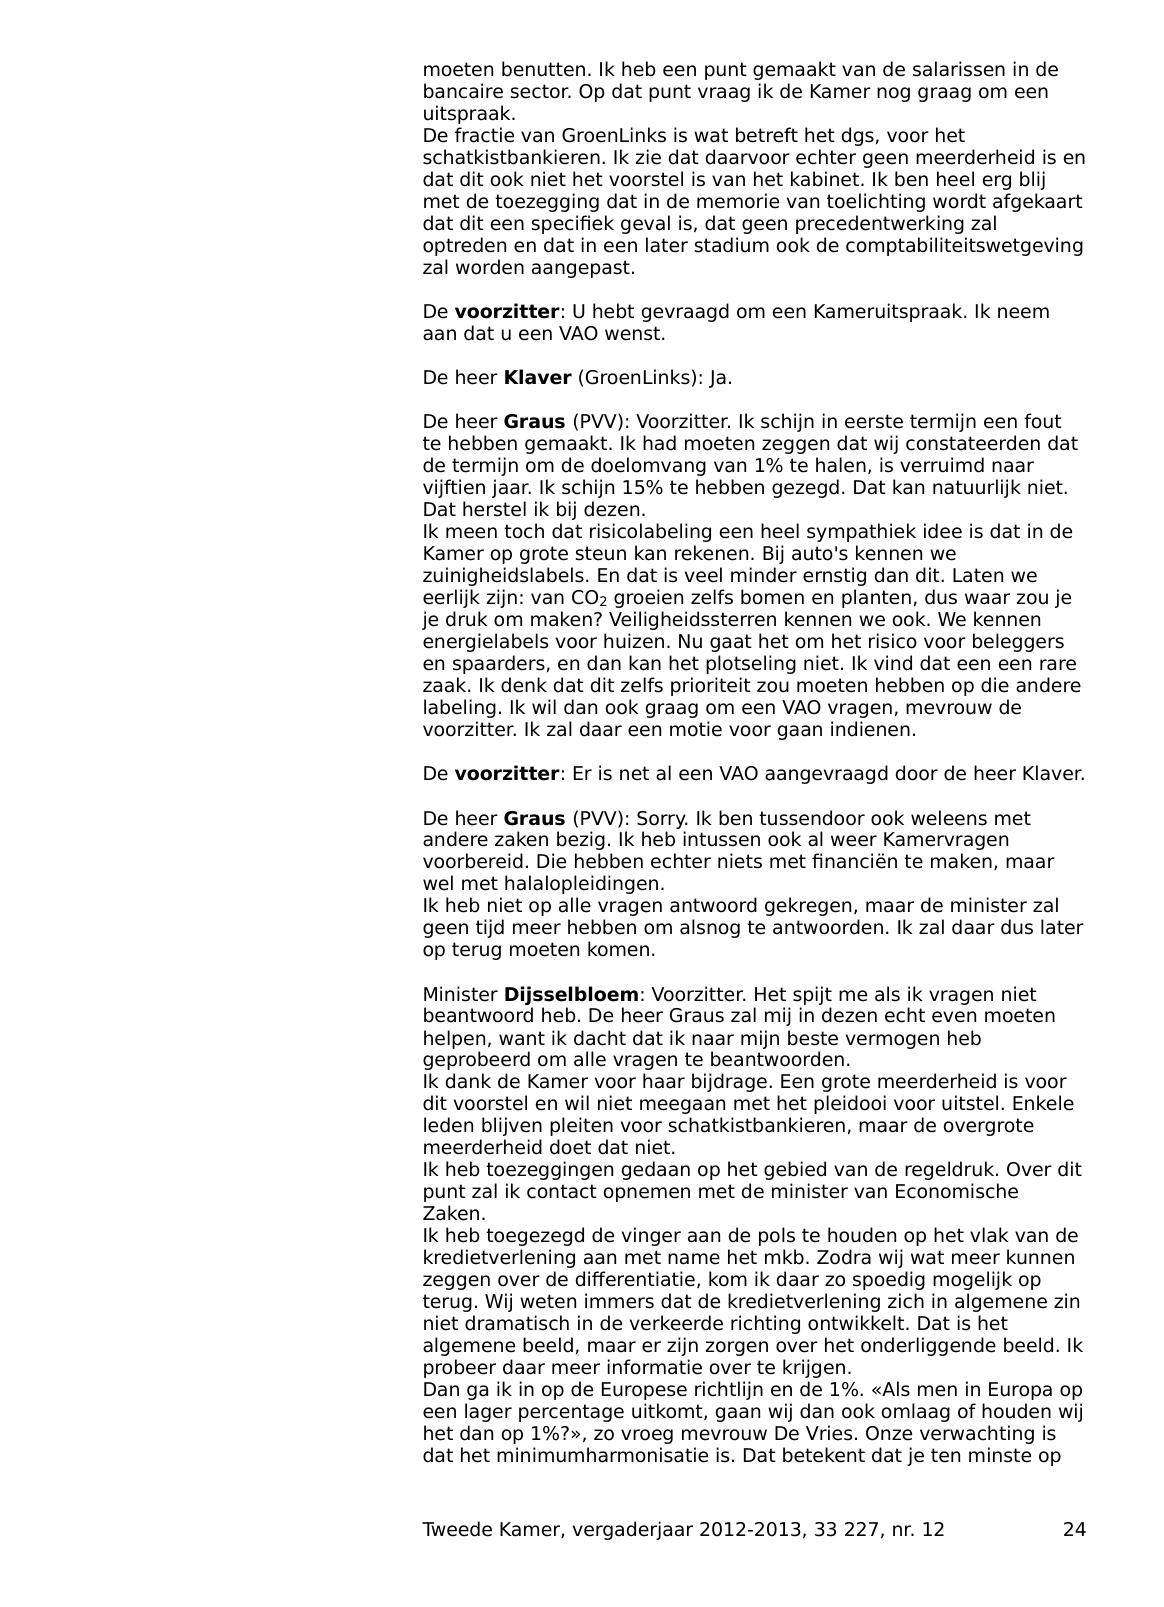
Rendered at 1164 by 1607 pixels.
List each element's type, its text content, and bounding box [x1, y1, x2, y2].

text Ik dank de Kamer voor haar bijdrage. Een grote meerderheid is voor dit voorstel en wil niet meegaan met het pleidooi voor uitstel. Enkele leden blijven pleiten voor schatkistbankieren, maar de overgrote meerderheid doet dat niet. [422, 1071, 1087, 1159]
text De heer Graus (PVV): Sorry. Ik ben tussendoor ook weleens met andere zaken bezig. Ik heb intussen ook al weer Kamervragen voorbereid. Die hebben echter niets met financiën te maken, maar wel met halalopleidingen. [422, 807, 1087, 895]
text Dan ga ik in op de Europese richtlijn en de 1%. «Als men in Europa op een lager percentage uitkomt, gaan wij dan ook omlaag of houden wij het dan op 1%?», zo vroeg mevrouw De Vries. Onze verwachting is dat het minimumharmonisatie is. Dat betekent dat je ten minste op [422, 1379, 1087, 1467]
text Ik heb toegezegd de vinger aan de pols te houden op het vlak van de kredietverlening aan met name het mkb. Zodra wij wat meer kunnen zeggen over de differentiatie, kom ik daar zo spoedig mogelijk op terug. Wij weten immers dat de kredietverlening zich in algemene zin niet dramatisch in de verkeerde richting ontwikkelt. Dat is het algemene beeld, maar er zijn zorgen over het onderliggende beeld. Ik probeer daar meer informatie over te krijgen. [422, 1225, 1087, 1379]
text Ik heb niet op alle vragen antwoord gekregen, maar de minister zal geen tijd meer hebben om alsnog te antwoorden. Ik zal daar dus later op terug moeten komen. [422, 895, 1087, 961]
text Ik heb toezeggingen gedaan op het gebied van de regeldruk. Over dit punt zal ik contact opnemen met de minister van Economische Zaken. [422, 1159, 1087, 1225]
text De heer Klaver (GroenLinks): Ja. [422, 367, 1087, 389]
text De fractie van GroenLinks is wat betreft het dgs, voor het schatkistbankieren. Ik zie dat daarvoor echter geen meerderheid is en dat dit ook niet het voorstel is van het kabinet. Ik ben heel erg blij met de toezegging dat in de memorie van toelichting wordt afgekaart dat dit een specifiek geval is, dat geen precedentwerking zal optreden en dat in een later stadium ook de comptabiliteitswetgeving zal worden aangepast. [422, 125, 1087, 279]
text moeten benutten. Ik heb een punt gemaakt van de salarissen in de bancaire sector. Op dat punt vraag ik de Kamer nog graag om een uitspraak. [422, 59, 1087, 125]
text De voorzitter: Er is net al een VAO aangevraagd door de heer Klaver. [422, 763, 1087, 785]
text Ik meen toch dat risicolabeling een heel sympathiek idee is dat in de Kamer op grote steun kan rekenen. Bij auto's kennen we zuinigheidslabels. En dat is veel minder ernstig dan dit. Laten we eerlijk zijn: van CO2 groeien zelfs bomen en planten, dus waar zou je je druk om maken? Veiligheidssterren kennen we ook. We kennen energielabels voor huizen. Nu gaat het om het risico voor beleggers en spaarders, en dan kan het plotseling niet. Ik vind dat een een rare zaak. Ik denk dat dit zelfs prioriteit zou moeten hebben op die andere labeling. Ik wil dan ook graag om een VAO vragen, mevrouw de voorzitter. Ik zal daar een motie voor gaan indienen. [422, 521, 1087, 741]
text Minister Dijsselbloem: Voorzitter. Het spijt me als ik vragen niet beantwoord heb. De heer Graus zal mij in dezen echt even moeten helpen, want ik dacht dat ik naar mijn beste vermogen heb geprobeerd om alle vragen te beantwoorden. [422, 983, 1087, 1071]
text De heer Graus (PVV): Voorzitter. Ik schijn in eerste termijn een fout te hebben gemaakt. Ik had moeten zeggen dat wij constateerden dat de termijn om de doelomvang van 1% te halen, is verruimd naar vijftien jaar. Ik schijn 15% te hebben gezegd. Dat kan natuurlijk niet. Dat herstel ik bij dezen. [422, 411, 1087, 521]
text De voorzitter: U hebt gevraagd om een Kameruitspraak. Ik neem aan dat u een VAO wenst. [422, 301, 1087, 345]
